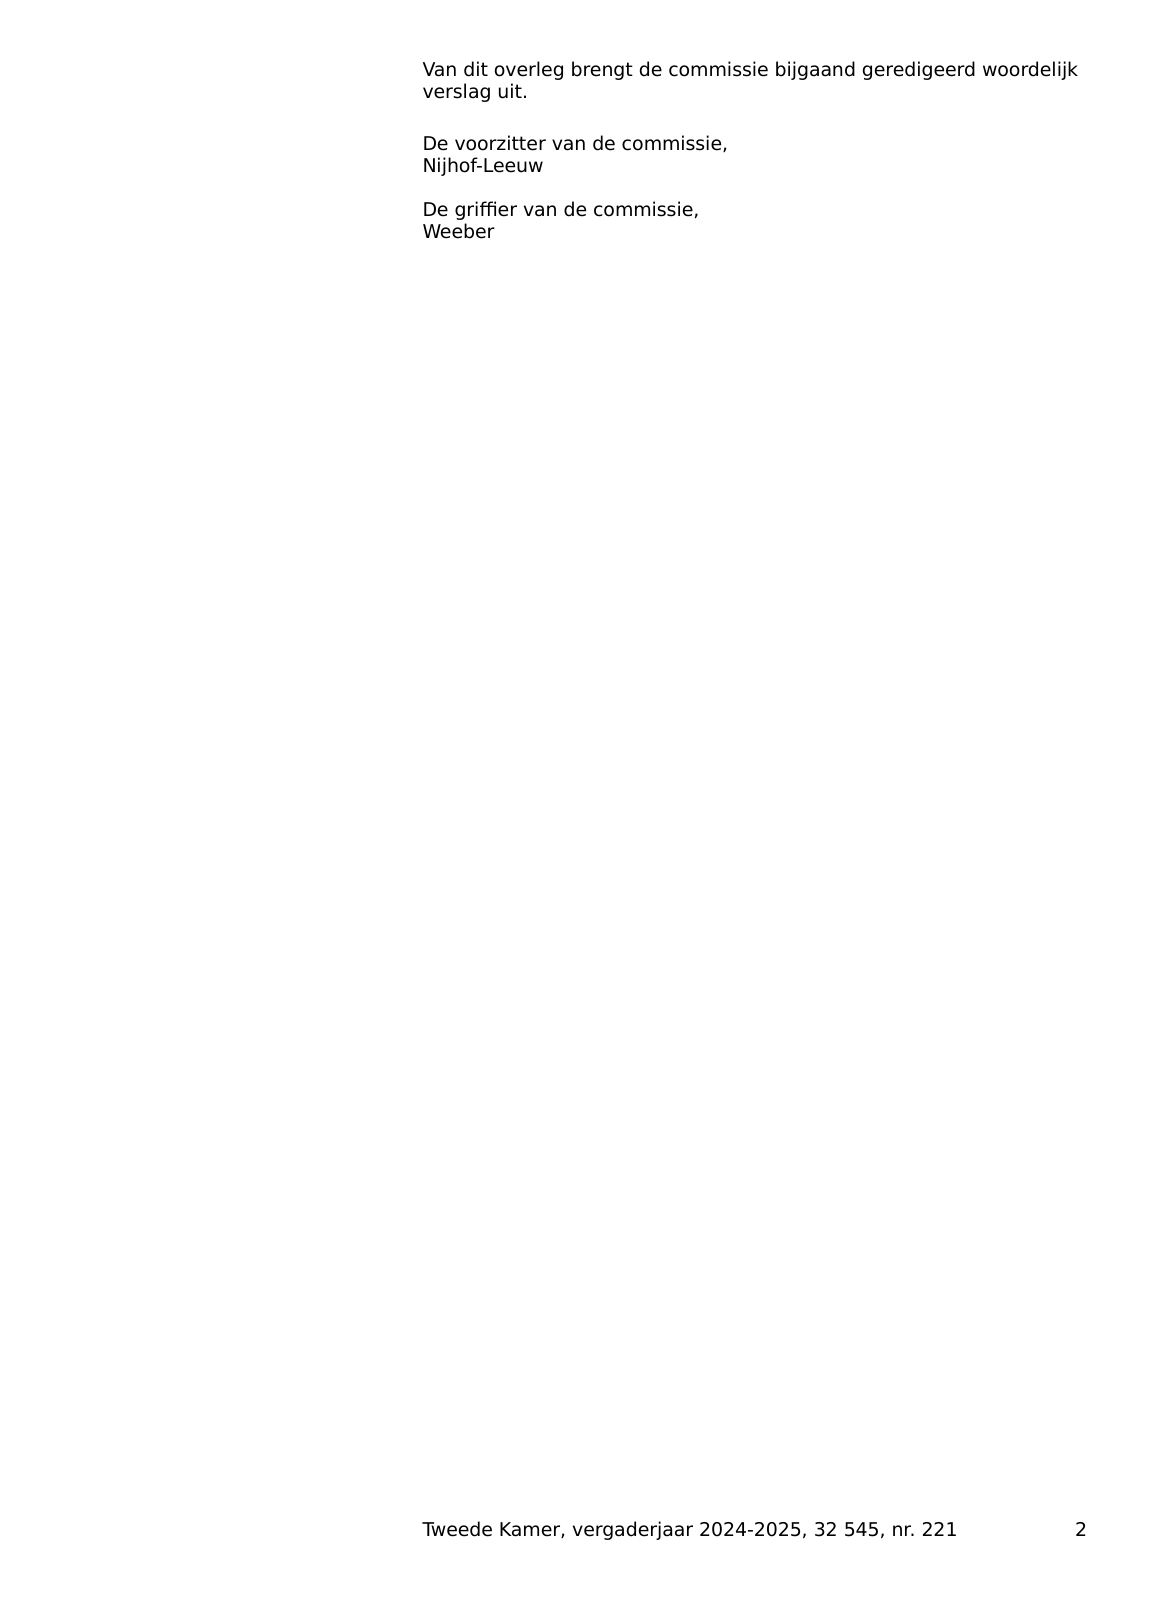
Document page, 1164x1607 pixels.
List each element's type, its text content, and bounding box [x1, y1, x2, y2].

text De voorzitter van de commissie, Nijhof-Leeuw [422, 133, 1087, 177]
text De griffier van de commissie, Weeber [422, 199, 1087, 243]
text Van dit overleg brengt de commissie bijgaand geredigeerd woordelijk verslag uit. [422, 59, 1087, 103]
